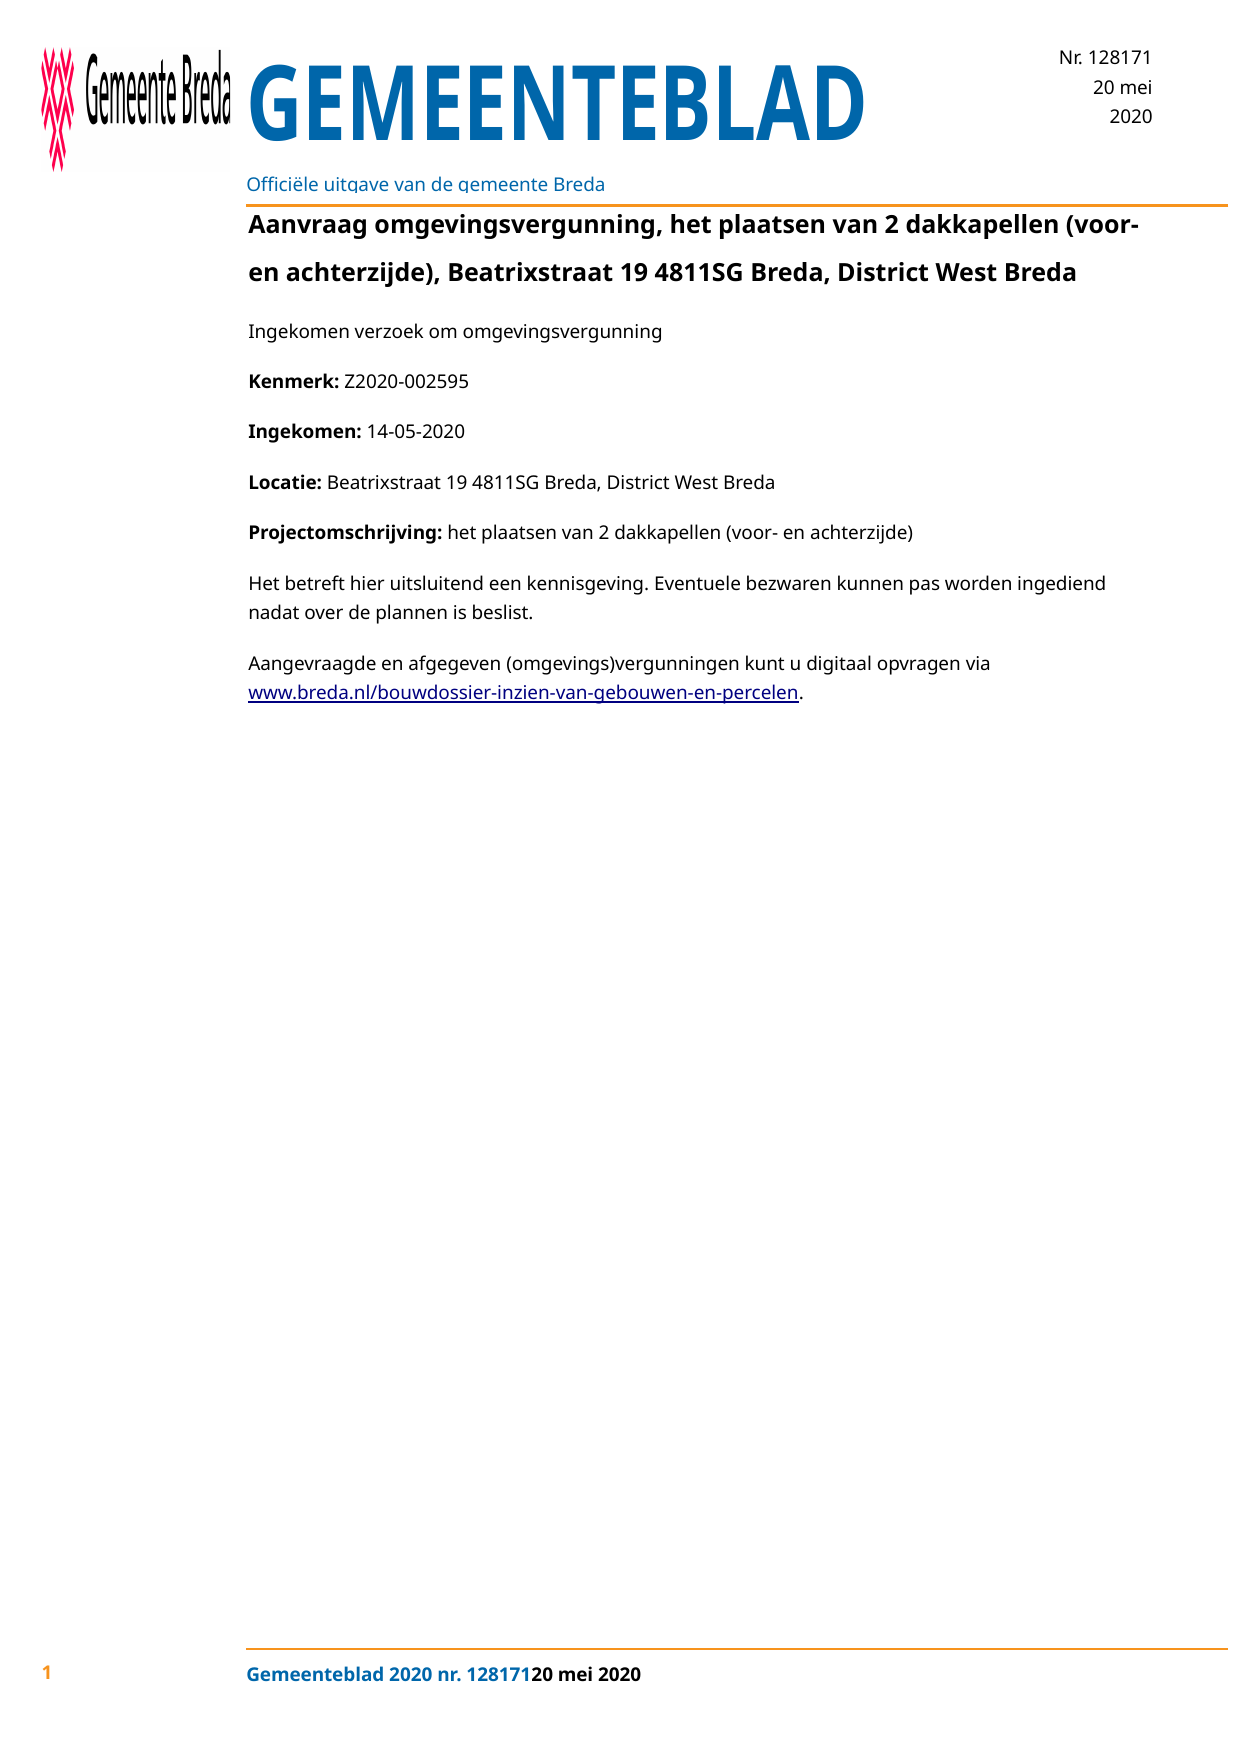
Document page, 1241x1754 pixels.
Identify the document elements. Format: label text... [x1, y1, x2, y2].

text Ingekomen verzoek om omgevingsvergunning [248, 318, 1152, 344]
text Aanvraag omgevingsvergunning, het plaatsen van 2 dakkapellen (voor- en achterzijde), Beatrixstraat 19 4811SG Breda, District West Breda [248, 207, 1152, 288]
text Het betreft hier uitsluitend een kennisgeving. Eventuele bezwaren kunnen pas worden ingediend nadat over de plannen is beslist. [248, 570, 1152, 625]
text Locatie: Beatrixstraat 19 4811SG Breda, District West Breda [248, 469, 1152, 495]
text Kenmerk: Z2020-002595 [248, 368, 1152, 394]
picture [41, 47, 231, 172]
text Projectomschrijving: het plaatsen van 2 dakkapellen (voor- en achterzijde) [248, 519, 1152, 545]
text Aangevraagde en afgegeven (omgevings)vergunningen kunt u digitaal opvragen via www.breda.nl/bouwdossier-inzien-van-gebouwen-en-percelen. [248, 650, 1152, 705]
text Ingekomen: 14-05-2020 [248, 419, 1152, 444]
